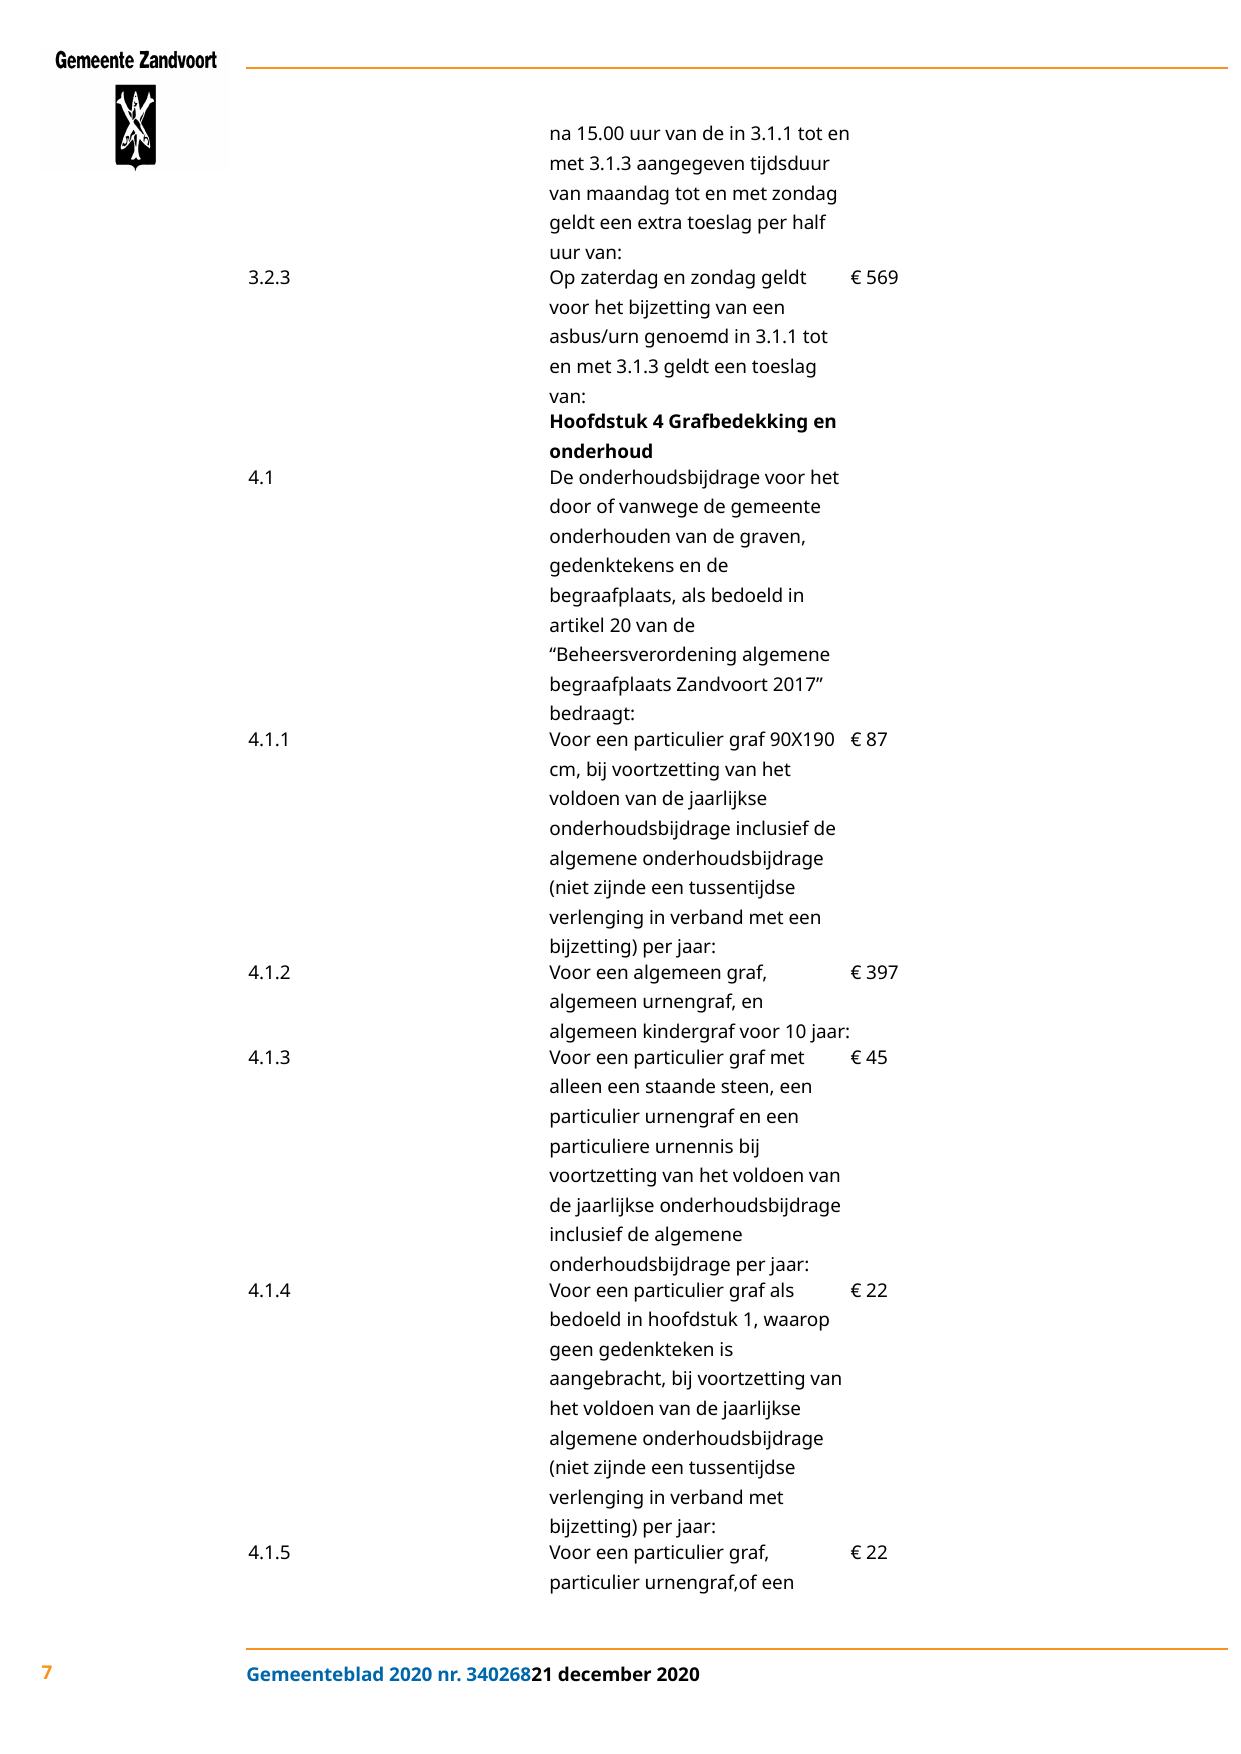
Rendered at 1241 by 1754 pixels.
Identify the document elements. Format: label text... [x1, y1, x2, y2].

table_cell Voor een algemeen graf, algemeen urnengraf, en algemeen kindergraf voor 10 jaar: [549, 959, 850, 1044]
table_cell 4.1.4 [248, 1277, 549, 1539]
table_cell Voor een particulier graf met alleen een staande steen, een particulier urnengraf en een particuliere urnennis bij voortzetting van het voldoen van de jaarlijkse onderhoudsbijdrage inclusief de algemene onderhoudsbijdrage per jaar: [549, 1044, 850, 1277]
table_cell [248, 121, 549, 264]
table_cell 4.1 [248, 464, 549, 726]
table_cell € 397 [850, 959, 1152, 1044]
table_cell [248, 409, 549, 464]
table_cell € 45 [850, 1044, 1152, 1277]
table_cell 4.1.1 [248, 726, 549, 959]
table_cell € 22 [850, 1539, 1152, 1594]
table_cell [850, 409, 1152, 464]
table_header [549, 95, 850, 121]
table_cell 4.1.3 [248, 1044, 549, 1277]
table_cell Voor een particulier graf, particulier urnengraf,of een [549, 1539, 850, 1594]
table_cell € 87 [850, 726, 1152, 959]
table_cell € 569 [850, 265, 1152, 409]
table_cell Hoofdstuk 4 Grafbedekking en onderhoud [549, 409, 850, 464]
table_cell [850, 464, 1152, 726]
table_cell [850, 121, 1152, 264]
table_header [248, 95, 549, 121]
table_cell 4.1.2 [248, 959, 549, 1044]
table_cell Voor een particulier graf als bedoeld in hoofdstuk 1, waarop geen gedenkteken is aangebracht, bij voortzetting van het voldoen van de jaarlijkse algemene onderhoudsbijdrage (niet zijnde een tussentijdse verlenging in verband met bijzetting) per jaar: [549, 1277, 850, 1539]
table_cell 3.2.3 [248, 265, 549, 409]
table_cell Op zaterdag en zondag geldt voor het bijzetting van een asbus/urn genoemd in 3.1.1 tot en met 3.1.3 geldt een toeslag van: [549, 265, 850, 409]
table_cell Voor een particulier graf 90X190 cm, bij voortzetting van het voldoen van de jaarlijkse onderhoudsbijdrage inclusief de algemene onderhoudsbijdrage (niet zijnde een tussentijdse verlenging in verband met een bijzetting) per jaar: [549, 726, 850, 959]
table_cell € 22 [850, 1277, 1152, 1539]
table_cell De onderhoudsbijdrage voor het door of vanwege de gemeente onderhouden van de graven, gedenktekens en de begraafplaats, als bedoeld in artikel 20 van de “Beheersverordening algemene begraafplaats Zandvoort 2017” bedraagt: [549, 464, 850, 726]
table_cell 4.1.5 [248, 1539, 549, 1594]
table_header [850, 95, 1152, 121]
table_cell na 15.00 uur van de in 3.1.1 tot en met 3.1.3 aangegeven tijdsduur van maandag tot en met zondag geldt een extra toeslag per half uur van: [549, 121, 850, 264]
picture [41, 47, 231, 172]
